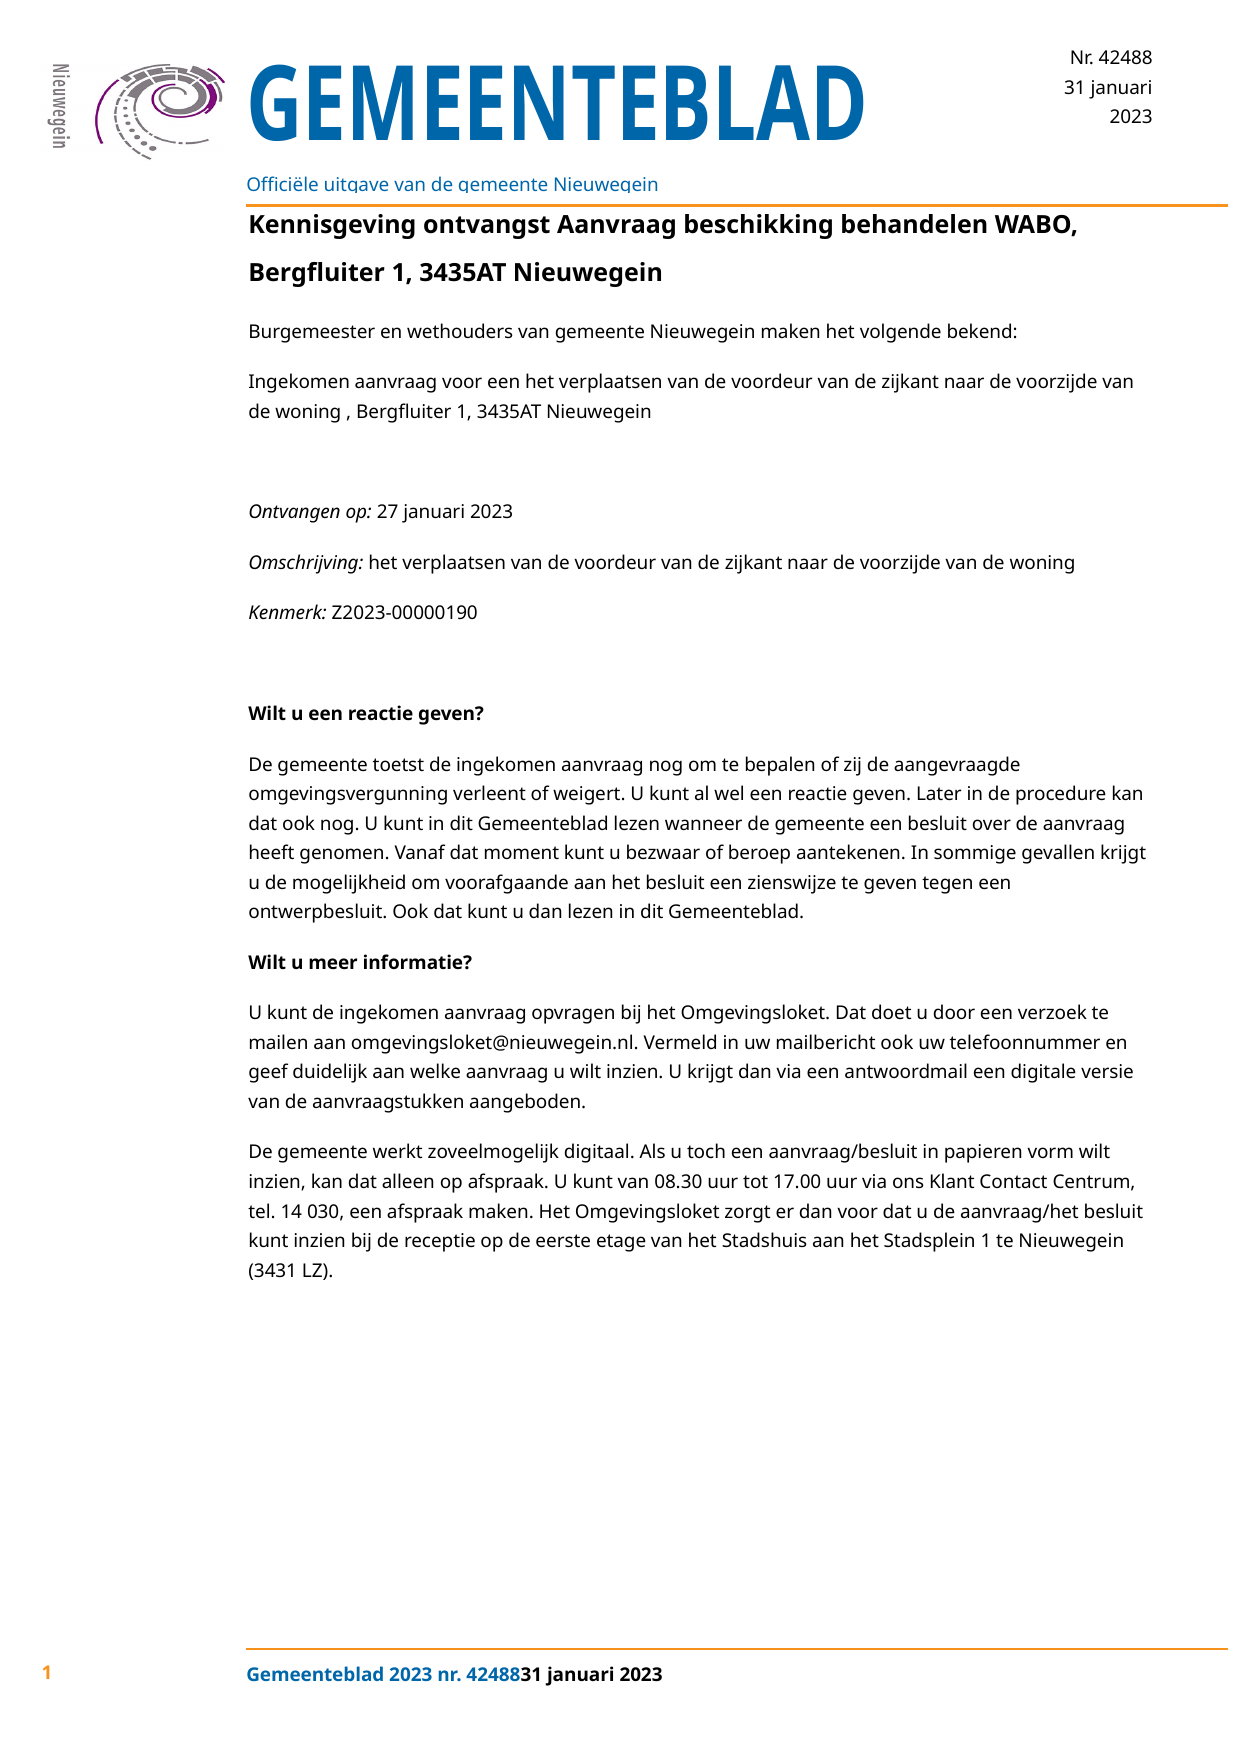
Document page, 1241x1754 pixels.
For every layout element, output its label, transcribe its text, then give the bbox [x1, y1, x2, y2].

text De gemeente toetst de ingekomen aanvraag nog om te bepalen of zij de aangevraagde omgevingsvergunning verleent of weigert. U kunt al wel een reactie geven. Later in de procedure kan dat ook nog. U kunt in dit Gemeenteblad lezen wanneer de gemeente een besluit over de aanvraag heeft genomen. Vanaf dat moment kunt u bezwaar of beroep aantekenen. In sommige gevallen krijgt u de mogelijkheid om voorafgaande aan het besluit een zienswijze te geven tegen een ontwerpbesluit. Ook dat kunt u dan lezen in dit Gemeenteblad. [248, 751, 1152, 924]
text Ontvangen op: 27 januari 2023 [248, 499, 1152, 524]
text Omschrijving: het verplaatsen van de voordeur van de zijkant naar de voorzijde van de woning [248, 549, 1152, 575]
text De gemeente werkt zoveelmogelijk digitaal. Als u toch een aanvraag/besluit in papieren vorm wilt inzien, kan dat alleen op afspraak. U kunt van 08.30 uur tot 17.00 uur via ons Klant Contact Centrum, tel. 14 030, een afspraak maken. Het Omgevingsloket zorgt er dan voor dat u de aanvraag/het besluit kunt inzien bij de receptie op de eerste etage van het Stadshuis aan het Stadsplein 1 te Nieuwegein (3431 LZ). [248, 1139, 1152, 1283]
text Kennisgeving ontvangst Aanvraag beschikking behandelen WABO, Bergfluiter 1, 3435AT Nieuwegein [248, 207, 1152, 288]
text Wilt u een reactie geven? [248, 700, 1152, 726]
text Kenmerk: Z2023-00000190 [248, 599, 1152, 625]
text Wilt u meer informatie? [248, 949, 1152, 975]
text Ingekomen aanvraag voor een het verplaatsen van de voordeur van de zijkant naar de voorzijde van de woning , Bergfluiter 1, 3435AT Nieuwegein [248, 368, 1152, 424]
text Burgemeester en wethouders van gemeente Nieuwegein maken het volgende bekend: [248, 318, 1152, 344]
text U kunt de ingekomen aanvraag opvragen bij het Omgevingsloket. Dat doet u door een verzoek te mailen aan omgevingsloket@nieuwegein.nl. Vermeld in uw mailbericht ook uw telefoonnummer en geef duidelijk aan welke aanvraag u wilt inzien. U krijgt dan via een antwoordmail een digitale versie van de aanvraagstukken aangeboden. [248, 999, 1152, 1114]
picture [41, 47, 231, 172]
